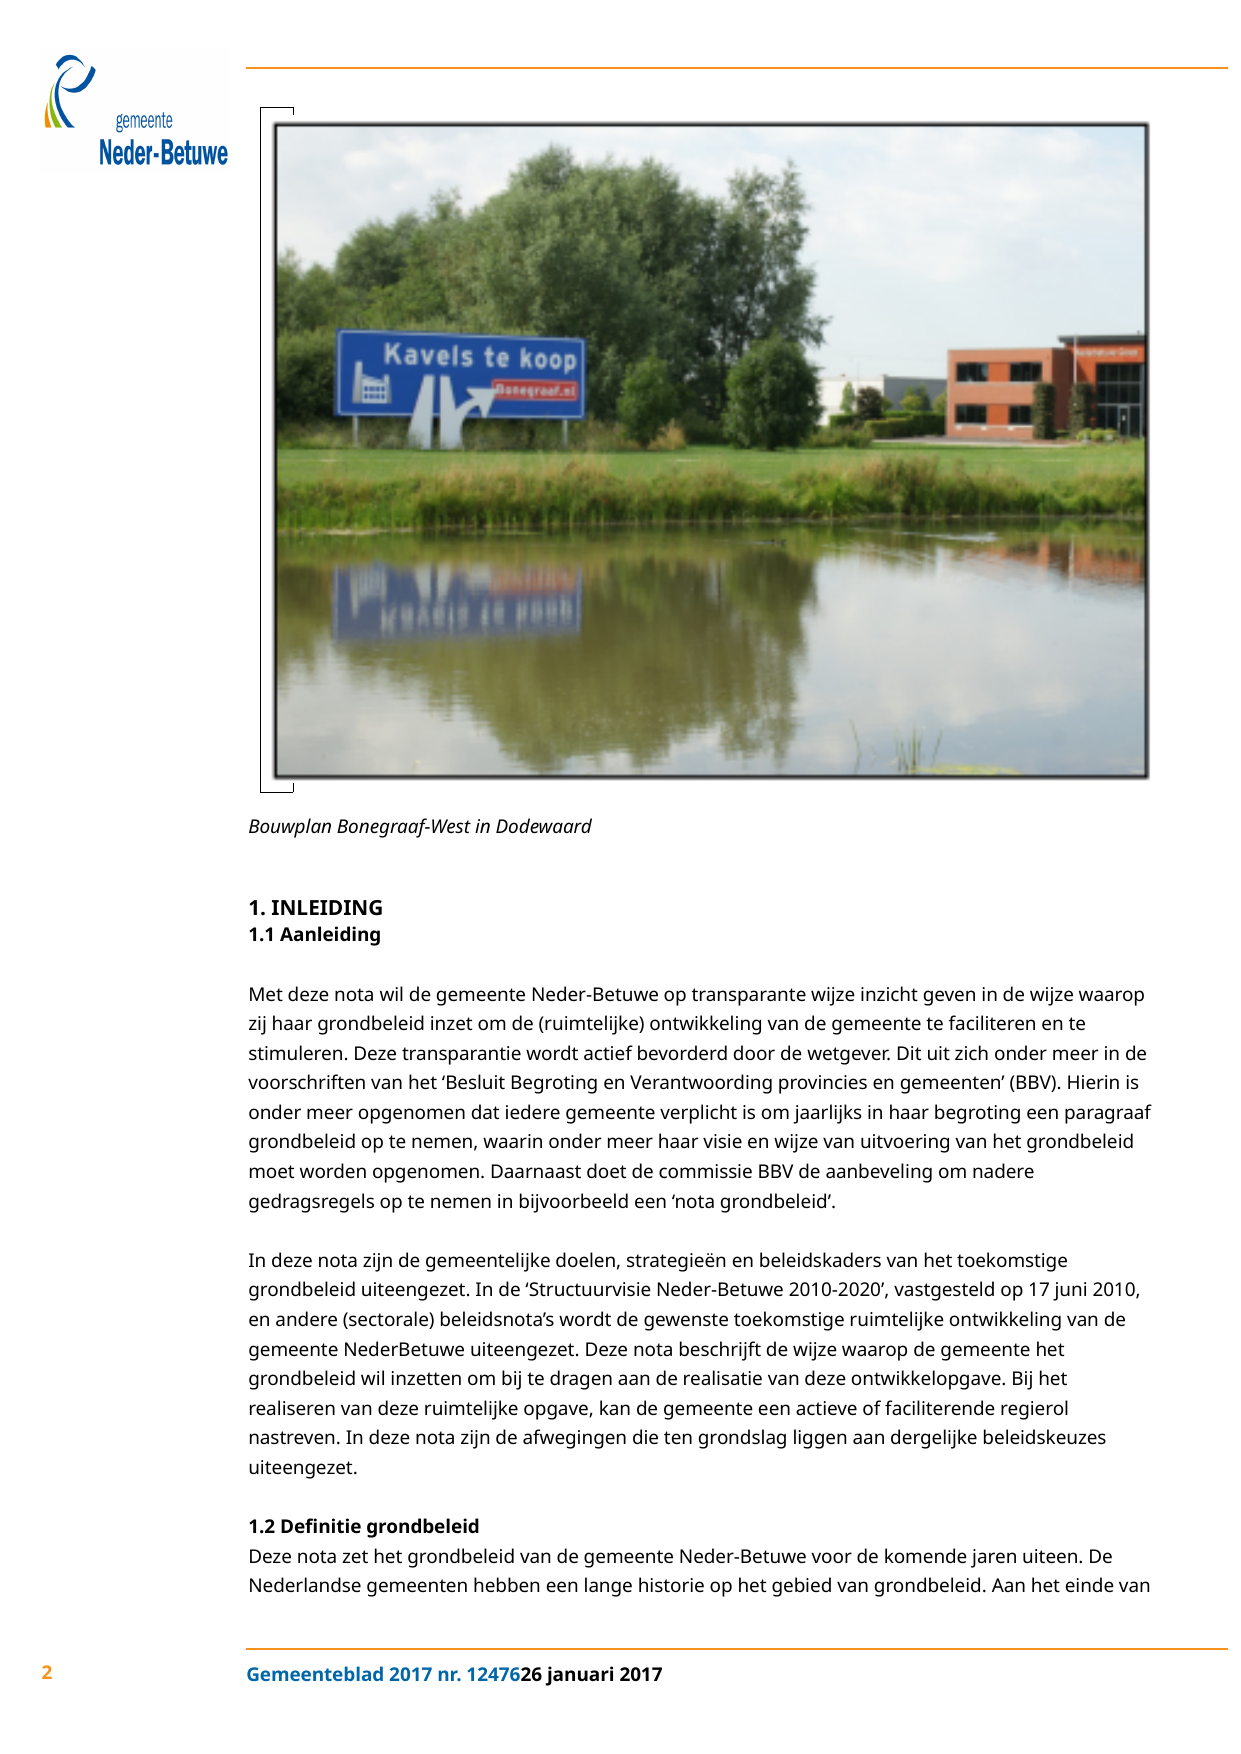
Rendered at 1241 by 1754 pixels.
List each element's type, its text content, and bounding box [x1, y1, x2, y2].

text In deze nota zijn de gemeentelijke doelen, strategieën en beleidskaders van het toekomstige grondbeleid uiteengezet. In de ‘Structuurvisie Neder-Betuwe 2010-2020’, vastgesteld op 17 juni 2010, en andere (sectorale) beleidsnota’s wordt de gewenste toekomstige ruimtelijke ontwikkeling van de gemeente NederBetuwe uiteengezet. Deze nota beschrijft de wijze waarop de gemeente het grondbeleid wil inzetten om bij te dragen aan de realisatie van deze ontwikkelopgave. Bij het realiseren van deze ruimtelijke opgave, kan de gemeente een actieve of faciliterende regierol nastreven. In deze nota zijn de afwegingen die ten grondslag liggen aan dergelijke beleidskeuzes uiteengezet. [248, 1247, 1152, 1480]
picture [41, 47, 231, 172]
text Met deze nota wil de gemeente Neder-Betuwe op transparante wijze inzicht geven in de wijze waarop zij haar grondbeleid inzet om de (ruimtelijke) ontwikkeling van de gemeente te faciliteren en te stimuleren. Deze transparantie wordt actief bevorderd door de wetgever. Dit uit zich onder meer in de voorschriften van het ‘Besluit Begroting en Verantwoording provincies en gemeenten’ (BBV). Hierin is onder meer opgenomen dat iedere gemeente verplicht is om jaarlijks in haar begroting een paragraaf grondbeleid op te nemen, waarin onder meer haar visie en wijze van uitvoering van het grondbeleid moet worden opgenomen. Daarnaast doet de commissie BBV de aanbeveling om nadere gedragsregels op te nemen in bijvoorbeeld een ‘nota grondbeleid’. [248, 981, 1152, 1214]
text 1.1 Aanleiding [248, 922, 1152, 947]
text 1.2 Definitie grondbeleid [248, 1513, 1152, 1539]
text Bouwplan Bonegraaf-West in Dodewaard [248, 813, 1152, 839]
text Deze nota zet het grondbeleid van de gemeente Neder-Betuwe voor de komende jaren uiteen. De Nederlandse gemeenten hebben een lange historie op het gebied van grondbeleid. Aan het einde van [248, 1543, 1152, 1598]
picture [268, 115, 1155, 783]
text 1. INLEIDING [248, 893, 1152, 922]
